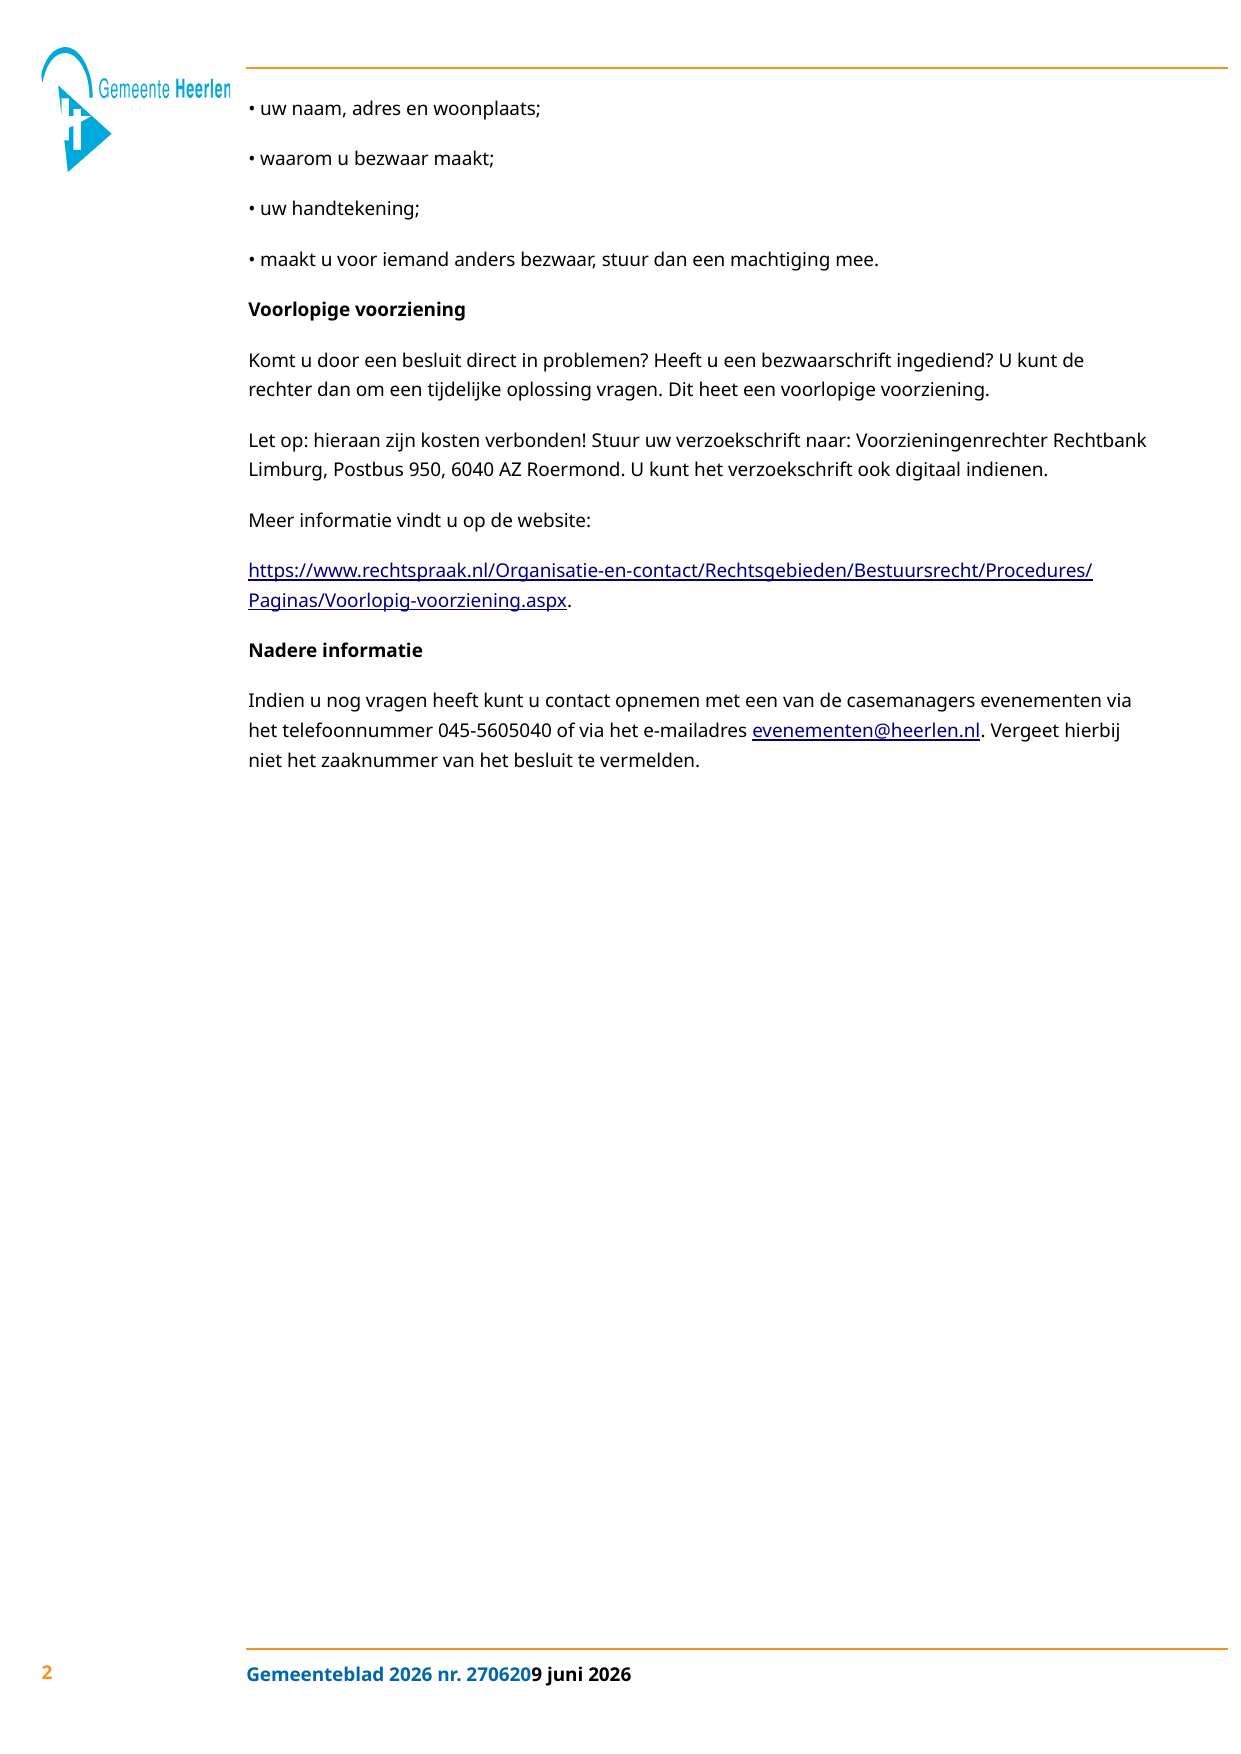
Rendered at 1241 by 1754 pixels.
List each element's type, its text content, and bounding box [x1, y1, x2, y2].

text • waarom u bezwaar maakt; [248, 145, 1152, 171]
text https://www.rechtspraak.nl/Organisatie-en-contact/Rechtsgebieden/Bestuursrecht/Procedures/Paginas/Voorlopig-voorziening.aspx. [248, 557, 1152, 613]
text Nadere informatie [248, 637, 1152, 663]
picture [41, 47, 59, 70]
text • uw naam, adres en woonplaats; [248, 95, 1152, 121]
text Komt u door een besluit direct in problemen? Heeft u een bezwaarschrift ingediend? U kunt de rechter dan om een tijdelijke oplossing vragen. Dit heet een voorlopige voorziening. [248, 347, 1152, 402]
picture [41, 47, 231, 172]
text Meer informatie vindt u op de website: [248, 507, 1152, 533]
text • uw handtekening; [248, 196, 1152, 221]
text Let op: hieraan zijn kosten verbonden! Stuur uw verzoekschrift naar: Voorzieningenrechter Rechtbank Limburg, Postbus 950, 6040 AZ Roermond. U kunt het verzoekschrift ook digitaal indienen. [248, 427, 1152, 482]
text Indien u nog vragen heeft kunt u contact opnemen met een van de casemanagers evenementen via het telefoonnummer 045-5605040 of via het e-mailadres evenementen@heerlen.nl. Vergeet hierbij niet het zaaknummer van het besluit te vermelden. [248, 688, 1152, 773]
text • maakt u voor iemand anders bezwaar, stuur dan een machtiging mee. [248, 246, 1152, 272]
text Voorlopige voorziening [248, 296, 1152, 322]
